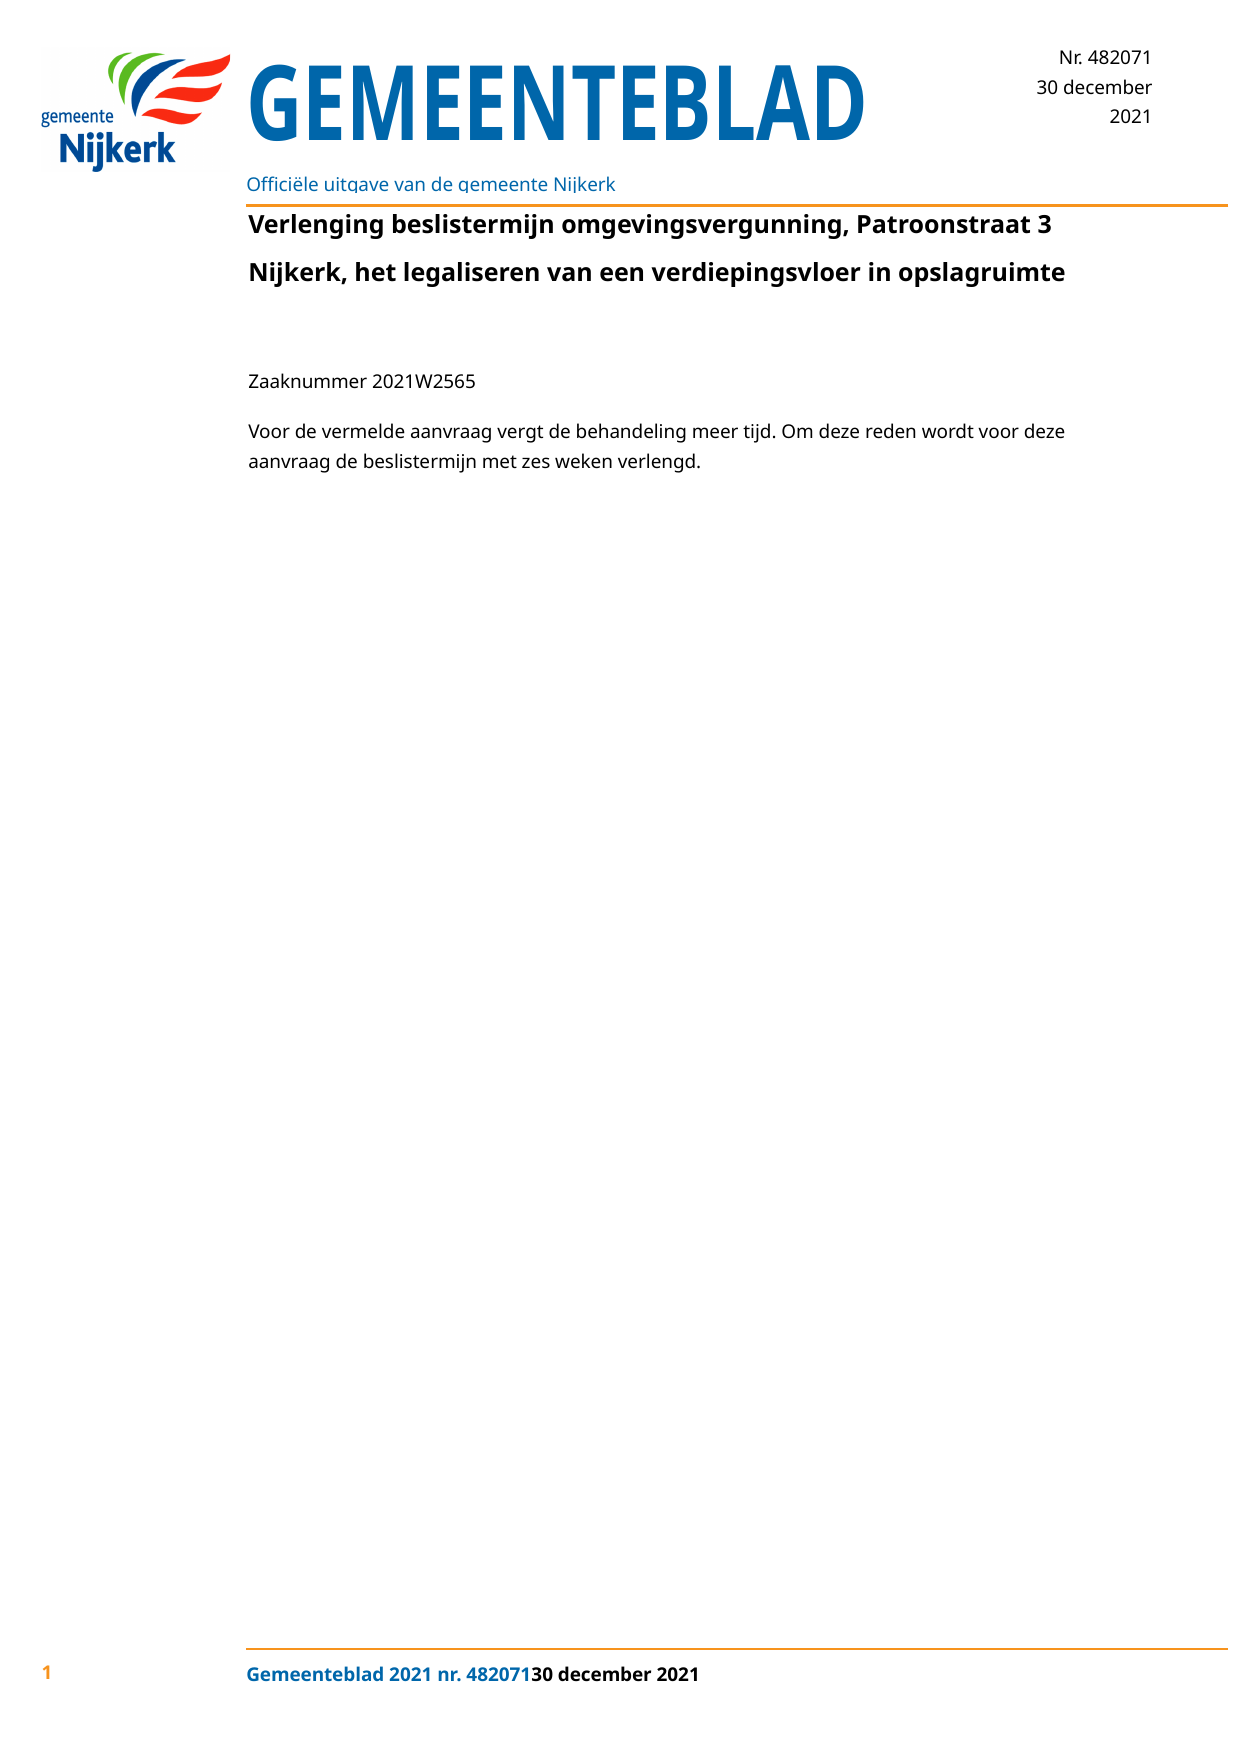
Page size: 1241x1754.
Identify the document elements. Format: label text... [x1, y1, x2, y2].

text Voor de vermelde aanvraag vergt de behandeling meer tijd. Om deze reden wordt voor deze aanvraag de beslistermijn met zes weken verlengd. [248, 419, 1152, 474]
picture [41, 47, 231, 172]
text Verlenging beslistermijn omgevingsvergunning, Patroonstraat 3 Nijkerk, het legaliseren van een verdiepingsvloer in opslagruimte [248, 207, 1152, 288]
text Zaaknummer 2021W2565 [248, 368, 1152, 394]
